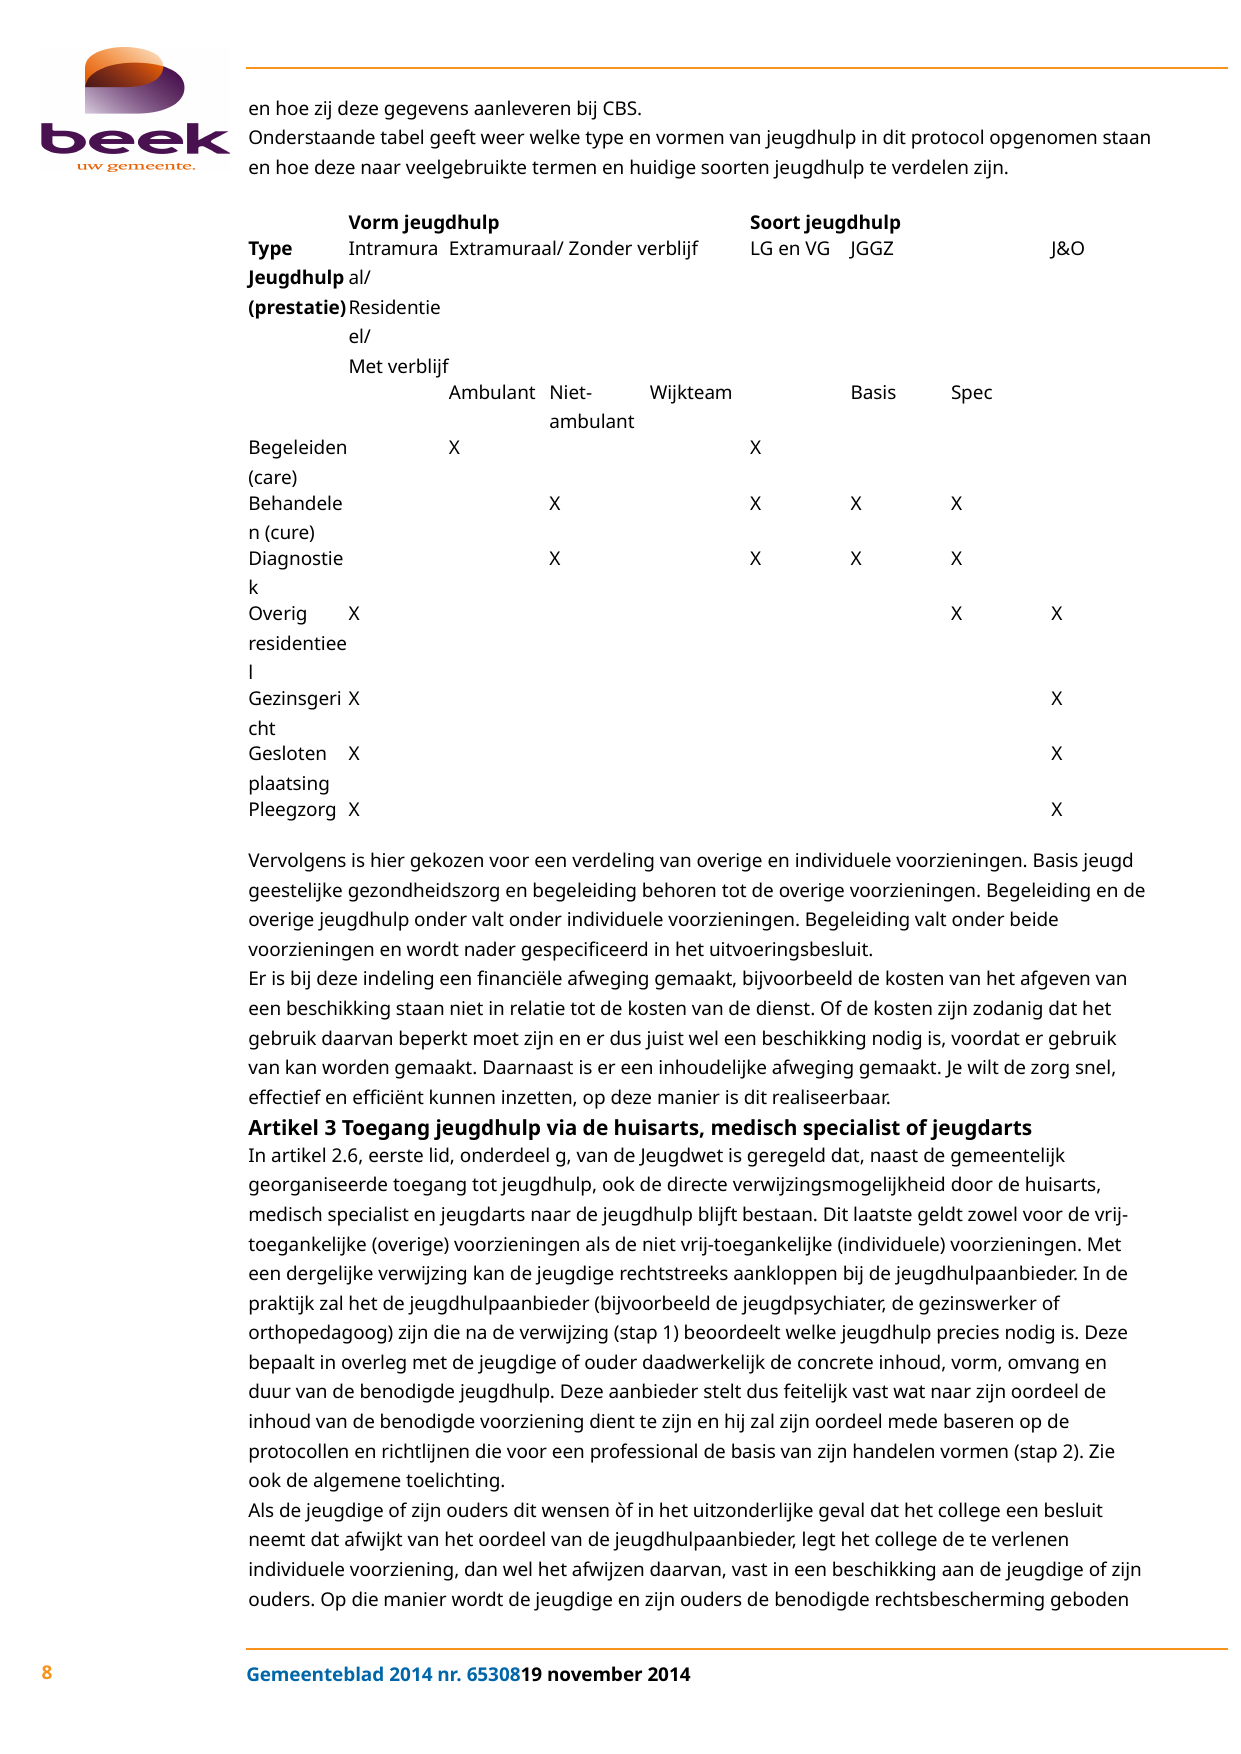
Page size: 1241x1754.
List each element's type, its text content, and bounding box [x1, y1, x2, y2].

table_cell Pleegzorg [248, 796, 348, 822]
table_cell [348, 490, 449, 545]
table_cell [650, 545, 750, 600]
table_cell [1051, 545, 1152, 600]
table_cell [449, 545, 549, 600]
table_cell Begeleiden (care) [248, 434, 348, 490]
table_cell [850, 796, 951, 822]
table_cell Intramuraal/ Residentieel/ Met verblijf [348, 235, 449, 379]
table_cell [650, 600, 750, 685]
table_cell [650, 741, 750, 796]
table_cell X [850, 490, 951, 545]
table_cell [650, 685, 750, 741]
text In artikel 2.6, eerste lid, onderdeel g, van de Jeugdwet is geregeld dat, naast de gemeentelijk georganiseerde toegang tot jeugdhulp, ook de directe verwijzingsmogelijkheid door de huisarts, medisch specialist en jeugdarts naar de jeugdhulp blijft bestaan. Dit laatste geldt zowel voor de vrij-toegankelijke (overige) voorzieningen als de niet vrij-toegankelijke (individuele) voorzieningen. Met een dergelijke verwijzing kan de jeugdige rechtstreeks aankloppen bij de jeugdhulpaanbieder. In de praktijk zal het de jeugdhulpaanbieder (bijvoorbeeld de jeugdpsychiater, de gezinswerker of orthopedagoog) zijn die na de verwijzing (stap 1) beoordeelt welke jeugdhulp precies nodig is. Deze bepaalt in overleg met de jeugdige of ouder daadwerkelijk de concrete inhoud, vorm, omvang en duur van de benodigde jeugdhulp. Deze aanbieder stelt dus feitelijk vast wat naar zijn oordeel de inhoud van de benodigde voorziening dient te zijn en hij zal zijn oordeel mede baseren op de protocollen en richtlijnen die voor een professional de basis van zijn handelen vormen (stap 2). Zie ook de algemene toelichting. [248, 1142, 1152, 1493]
table_cell Spec [951, 379, 1051, 434]
table_cell X [549, 545, 649, 600]
table_cell [549, 434, 649, 490]
table_cell Type Jeugdhulp (prestatie) [248, 235, 348, 379]
table_cell X [1051, 600, 1152, 685]
table_cell [850, 434, 951, 490]
table_cell [348, 545, 449, 600]
table_cell [449, 741, 549, 796]
table_cell Overig residentieel [248, 600, 348, 685]
text Als de jeugdige of zijn ouders dit wensen òf in het uitzonderlijke geval dat het college een besluit neemt dat afwijkt van het oordeel van de jeugdhulpaanbieder, legt het college de te verlenen individuele voorziening, dan wel het afwijzen daarvan, vast in een beschikking aan de jeugdige of zijn ouders. Op die manier wordt de jeugdige en zijn ouders de benodigde rechtsbescherming geboden [248, 1497, 1152, 1611]
table_cell [750, 796, 850, 822]
table_header Vorm jeugdhulp [348, 209, 750, 235]
table_cell [449, 600, 549, 685]
table_cell X [549, 490, 649, 545]
table_cell X [348, 600, 449, 685]
table_header [248, 209, 348, 235]
table_cell Extramuraal/ Zonder verblijf [449, 235, 750, 379]
table_cell X [1051, 685, 1152, 741]
table_cell X [348, 685, 449, 741]
table_cell X [951, 600, 1051, 685]
table_cell [650, 490, 750, 545]
table_cell Wijkteam [650, 379, 750, 434]
table_cell X [348, 796, 449, 822]
table_cell Basis [850, 379, 951, 434]
table_cell [850, 600, 951, 685]
table_cell [348, 379, 449, 434]
table_cell X [750, 545, 850, 600]
table_cell [951, 434, 1051, 490]
table_cell Behandelen (cure) [248, 490, 348, 545]
table_cell [449, 685, 549, 741]
table_cell [549, 685, 649, 741]
table_cell X [951, 490, 1051, 545]
table_cell [951, 685, 1051, 741]
table_cell X [1051, 741, 1152, 796]
table_cell [549, 796, 649, 822]
table_cell [348, 434, 449, 490]
table_cell [449, 796, 549, 822]
table_cell [650, 796, 750, 822]
table_cell X [850, 545, 951, 600]
table_cell X [750, 434, 850, 490]
table_cell Gezinsgericht [248, 685, 348, 741]
text Er is bij deze indeling een financiële afweging gemaakt, bijvoorbeeld de kosten van het afgeven van een beschikking staan niet in relatie tot de kosten van de dienst. Of de kosten zijn zodanig dat het gebruik daarvan beperkt moet zijn en er dus juist wel een beschikking nodig is, voordat er gebruik van kan worden gemaakt. Daarnaast is er een inhoudelijke afweging gemaakt. Je wilt de zorg snel, effectief en efficiënt kunnen inzetten, op deze manier is dit realiseerbaar. [248, 966, 1152, 1110]
table_cell [549, 741, 649, 796]
text en hoe zij deze gegevens aanleveren bij CBS. [248, 95, 1152, 121]
table_cell J&O [1051, 235, 1152, 379]
table_cell [549, 600, 649, 685]
text Artikel 3 Toegang jeugdhulp via de huisarts, medisch specialist of jeugdarts [248, 1113, 1152, 1142]
table_cell Diagnostiek [248, 545, 348, 600]
text Vervolgens is hier gekozen voor een verdeling van overige en individuele voorzieningen. Basis jeugd geestelijke gezondheidszorg en begeleiding behoren tot de overige voorzieningen. Begeleiding en de overige jeugdhulp onder valt onder individuele voorzieningen. Begeleiding valt onder beide voorzieningen en wordt nader gespecificeerd in het uitvoeringsbesluit. [248, 847, 1152, 962]
table_cell [1051, 379, 1152, 434]
table_cell X [750, 490, 850, 545]
table_cell [951, 741, 1051, 796]
table_cell [850, 741, 951, 796]
table_cell X [951, 545, 1051, 600]
table_cell X [348, 741, 449, 796]
table_cell Gesloten plaatsing [248, 741, 348, 796]
table_cell [1051, 434, 1152, 490]
table_cell [449, 490, 549, 545]
table_cell Ambulant [449, 379, 549, 434]
table_cell Niet-ambulant [549, 379, 649, 434]
table_cell [750, 685, 850, 741]
table_cell [951, 796, 1051, 822]
table_cell [248, 379, 348, 434]
table_cell [650, 434, 750, 490]
table_cell [750, 379, 850, 434]
table_cell JGGZ [850, 235, 1051, 379]
picture [41, 47, 231, 172]
table_cell [1051, 490, 1152, 545]
table_cell X [1051, 796, 1152, 822]
table_cell [750, 741, 850, 796]
table_cell X [449, 434, 549, 490]
table_cell [750, 600, 850, 685]
table_cell LG en VG [750, 235, 850, 379]
text Onderstaande tabel geeft weer welke type en vormen van jeugdhulp in dit protocol opgenomen staan en hoe deze naar veelgebruikte termen en huidige soorten jeugdhulp te verdelen zijn. [248, 124, 1152, 180]
table_cell [850, 685, 951, 741]
table_header Soort jeugdhulp [750, 209, 1152, 235]
